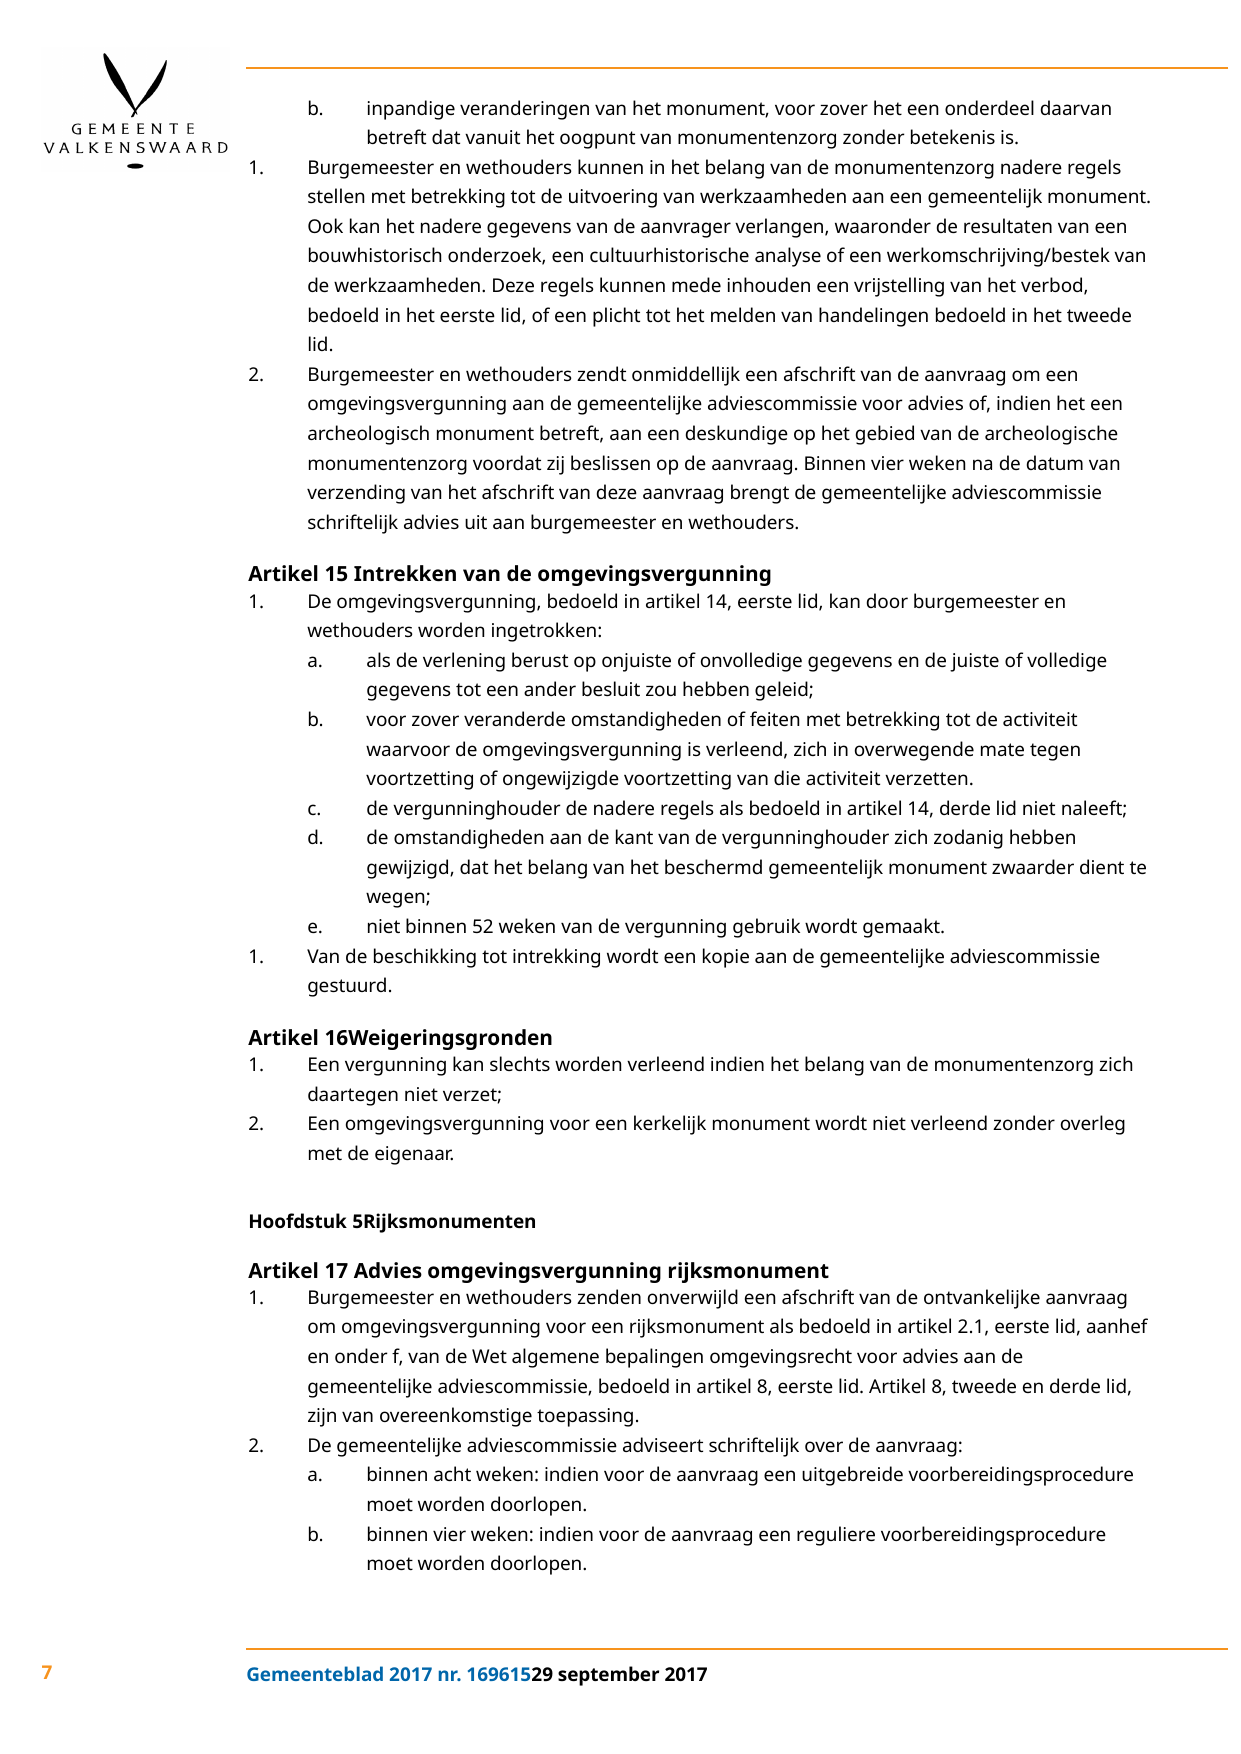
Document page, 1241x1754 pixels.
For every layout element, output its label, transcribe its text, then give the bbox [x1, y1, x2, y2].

list De gemeentelijke adviescommissie adviseert schriftelijk over de aanvraag: [248, 1432, 1152, 1458]
picture [41, 47, 231, 172]
text Artikel 16Weigeringsgronden [248, 1023, 1152, 1051]
list binnen vier weken: indien voor de aanvraag een reguliere voorbereidingsprocedure moet worden doorlopen. [307, 1521, 1152, 1576]
list de vergunninghouder de nadere regels als bedoeld in artikel 14, derde lid niet naleeft; [307, 795, 1152, 821]
list Een vergunning kan slechts worden verleend indien het belang van de monumentenzorg zich daartegen niet verzet; [248, 1051, 1152, 1107]
text Artikel 15 Intrekken van de omgevingsvergunning [248, 559, 1152, 588]
list Burgemeester en wethouders zendt onmiddellijk een afschrift van de aanvraag om een omgevingsvergunning aan de gemeentelijke adviescommissie voor advies of, indien het een archeologisch monument betreft, aan een deskundige op het gebied van de archeologische monumentenzorg voordat zij beslissen op de aanvraag. Binnen vier weken na de datum van verzending van het afschrift van deze aanvraag brengt de gemeentelijke adviescommissie schriftelijk advies uit aan burgemeester en wethouders. [248, 361, 1152, 535]
list voor zover veranderde omstandigheden of feiten met betrekking tot de activiteit waarvoor de omgevingsvergunning is verleend, zich in overwegende mate tegen voortzetting of ongewijzigde voortzetting van die activiteit verzetten. [307, 706, 1152, 791]
list als de verlening berust op onjuiste of onvolledige gegevens en de juiste of volledige gegevens tot een ander besluit zou hebben geleid; [307, 647, 1152, 702]
list Van de beschikking tot intrekking wordt een kopie aan de gemeentelijke adviescommissie gestuurd. [248, 943, 1152, 998]
list de omstandigheden aan de kant van de vergunninghouder zich zodanig hebben gewijzigd, dat het belang van het beschermd gemeentelijk monument zwaarder dient te wegen; [307, 824, 1152, 909]
list De omgevingsvergunning, bedoeld in artikel 14, eerste lid, kan door burgemeester en wethouders worden ingetrokken: [248, 588, 1152, 643]
list binnen acht weken: indien voor de aanvraag een uitgebreide voorbereidingsprocedure moet worden doorlopen. [307, 1462, 1152, 1517]
text Artikel 17 Advies omgevingsvergunning rijksmonument [248, 1256, 1152, 1284]
list inpandige veranderingen van het monument, voor zover het een onderdeel daarvan betreft dat vanuit het oogpunt van monumentenzorg zonder betekenis is. [307, 95, 1152, 150]
text Hoofdstuk 5Rijksmonumenten [248, 1206, 1152, 1235]
list Een omgevingsvergunning voor een kerkelijk monument wordt niet verleend zonder overleg met de eigenaar. [248, 1110, 1152, 1166]
list Burgemeester en wethouders zenden onverwijld een afschrift van de ontvankelijke aanvraag om omgevingsvergunning voor een rijksmonument als bedoeld in artikel 2.1, eerste lid, aanhef en onder f, van de Wet algemene bepalingen omgevingsrecht voor advies aan de gemeentelijke adviescommissie, bedoeld in artikel 8, eerste lid. Artikel 8, tweede en derde lid, zijn van overeenkomstige toepassing. [248, 1284, 1152, 1428]
list niet binnen 52 weken van de vergunning gebruik wordt gemaakt. [307, 913, 1152, 939]
list Burgemeester en wethouders kunnen in het belang van de monumentenzorg nadere regels stellen met betrekking tot de uitvoering van werkzaamheden aan een gemeentelijk monument. Ook kan het nadere gegevens van de aanvrager verlangen, waaronder de resultaten van een bouwhistorisch onderzoek, een cultuurhistorische analyse of een werkomschrijving/bestek van de werkzaamheden. Deze regels kunnen mede inhouden een vrijstelling van het verbod, bedoeld in het eerste lid, of een plicht tot het melden van handelingen bedoeld in het tweede lid. [248, 154, 1152, 357]
